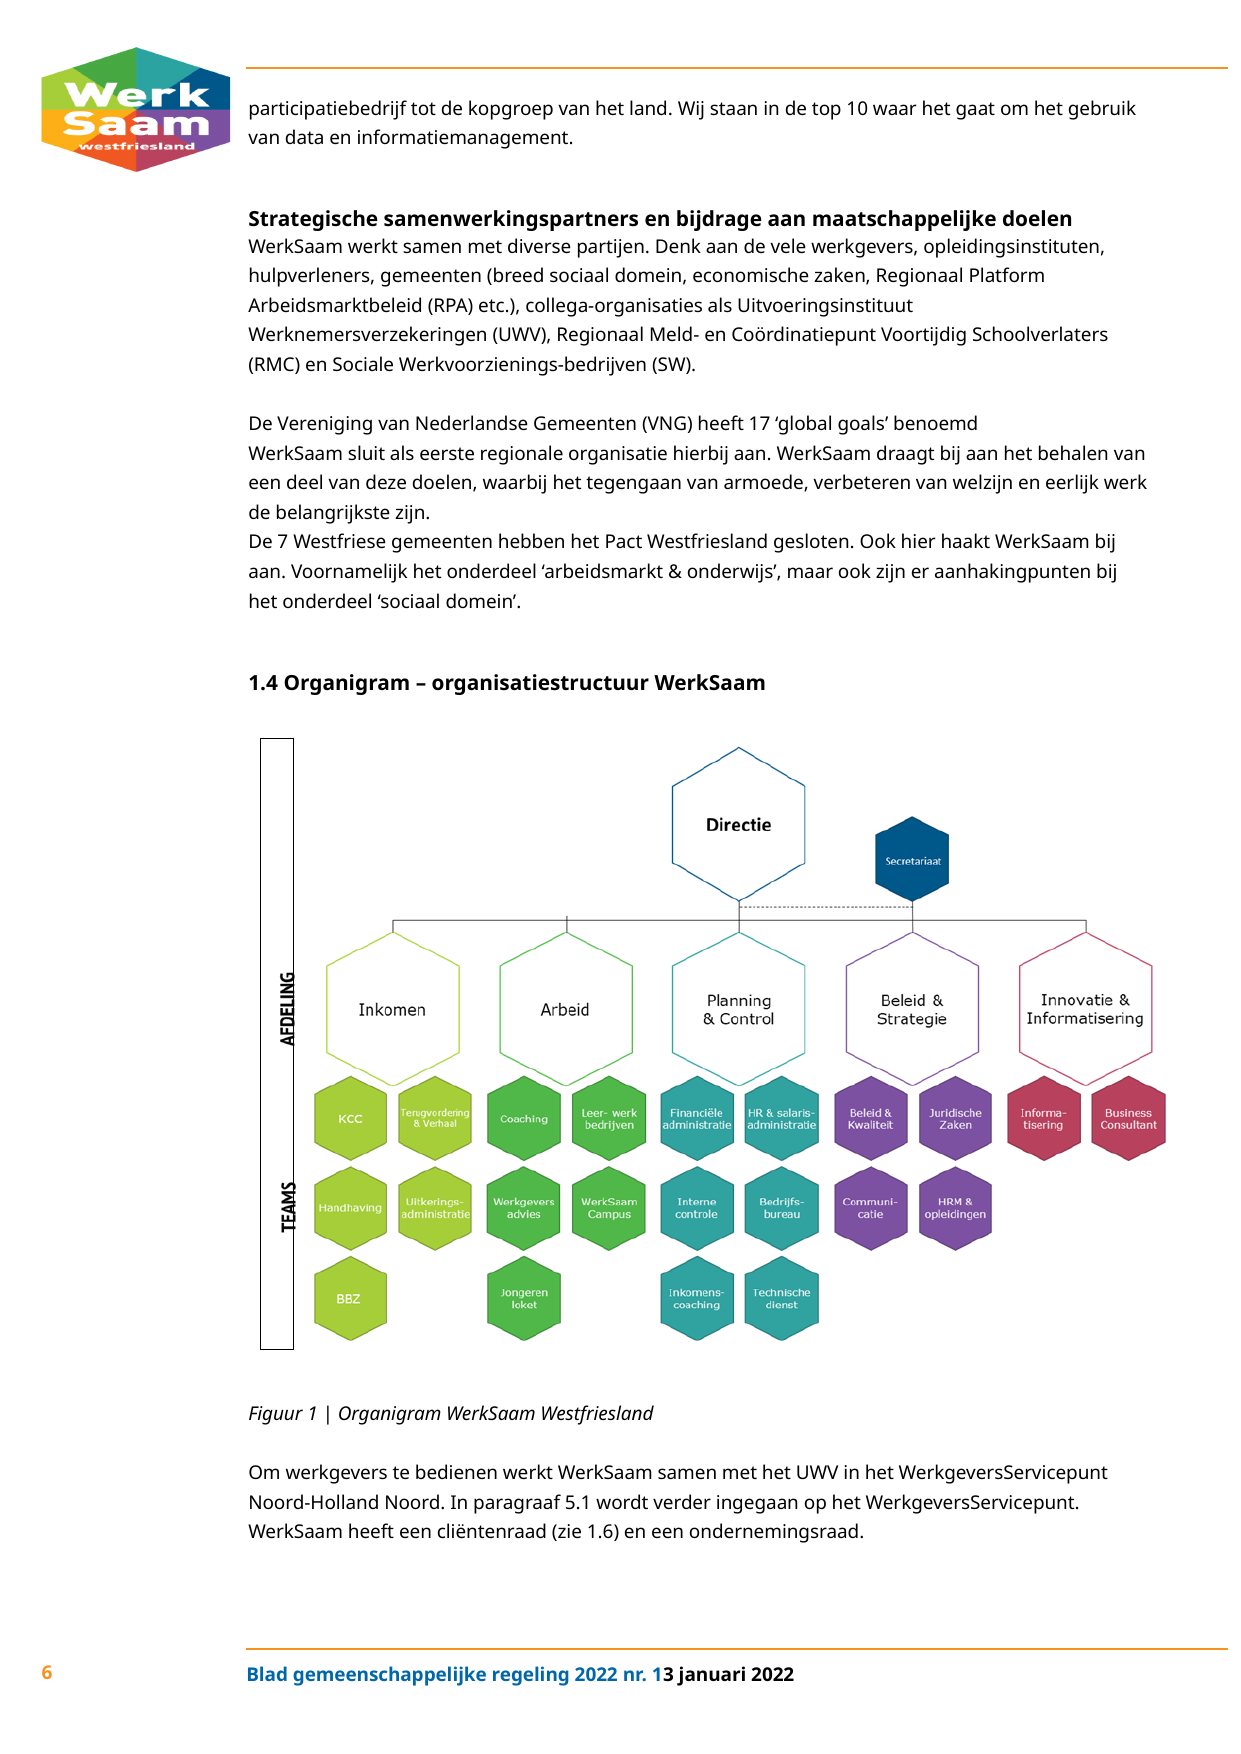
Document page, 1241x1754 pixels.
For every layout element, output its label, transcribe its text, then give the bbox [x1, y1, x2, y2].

text WerkSaam werkt samen met diverse partijen. Denk aan de vele werkgevers, opleidingsinstituten, hulpverleners, gemeenten (breed sociaal domein, economische zaken, Regionaal Platform Arbeidsmarktbeleid (RPA) etc.), collega-organisaties als Uitvoeringsinstituut Werknemersverzekeringen (UWV), Regionaal Meld- en Coördinatiepunt Voortijdig Schoolverlaters (RMC) en Sociale Werkvoorzienings-bedrijven (SW). [248, 233, 1152, 377]
text WerkSaam sluit als eerste regionale organisatie hierbij aan. WerkSaam draagt bij aan het behalen van een deel van deze doelen, waarbij het tegengaan van armoede, verbeteren van welzijn en eerlijk werk de belangrijkste zijn. [248, 440, 1152, 525]
text De 7 Westfriese gemeenten hebben het Pact Westfriesland gesloten. Ook hier haakt WerkSaam bij aan. Voornamelijk het onderdeel ‘arbeidsmarkt & onderwijs’, maar ook zijn er aanhakingpunten bij het onderdeel ‘sociaal domein’. [248, 529, 1152, 613]
text De Vereniging van Nederlandse Gemeenten (VNG) heeft 17 ‘global goals’ benoemd [248, 410, 1152, 436]
text participatiebedrijf tot de kopgroep van het land. Wij staan in de top 10 waar het gaat om het gebruik van data en informatiemanagement. [248, 95, 1152, 150]
text Om werkgevers te bedienen werkt WerkSaam samen met het UWV in het WerkgeversServicepunt Noord-Holland Noord. In paragraaf 5.1 wordt verder ingegaan op het WerkgeversServicepunt. WerkSaam heeft een cliëntenraad (zie 1.6) en een ondernemingsraad. [248, 1459, 1152, 1544]
text Strategische samenwerkingspartners en bijdrage aan maatschappelijke doelen [248, 204, 1152, 233]
picture [268, 746, 1173, 1341]
text Figuur 1 | Organigram WerkSaam Westfriesland [248, 1400, 1152, 1426]
text 1.4 Organigram – organisatiestructuur WerkSaam [248, 668, 1152, 696]
picture [41, 47, 231, 172]
